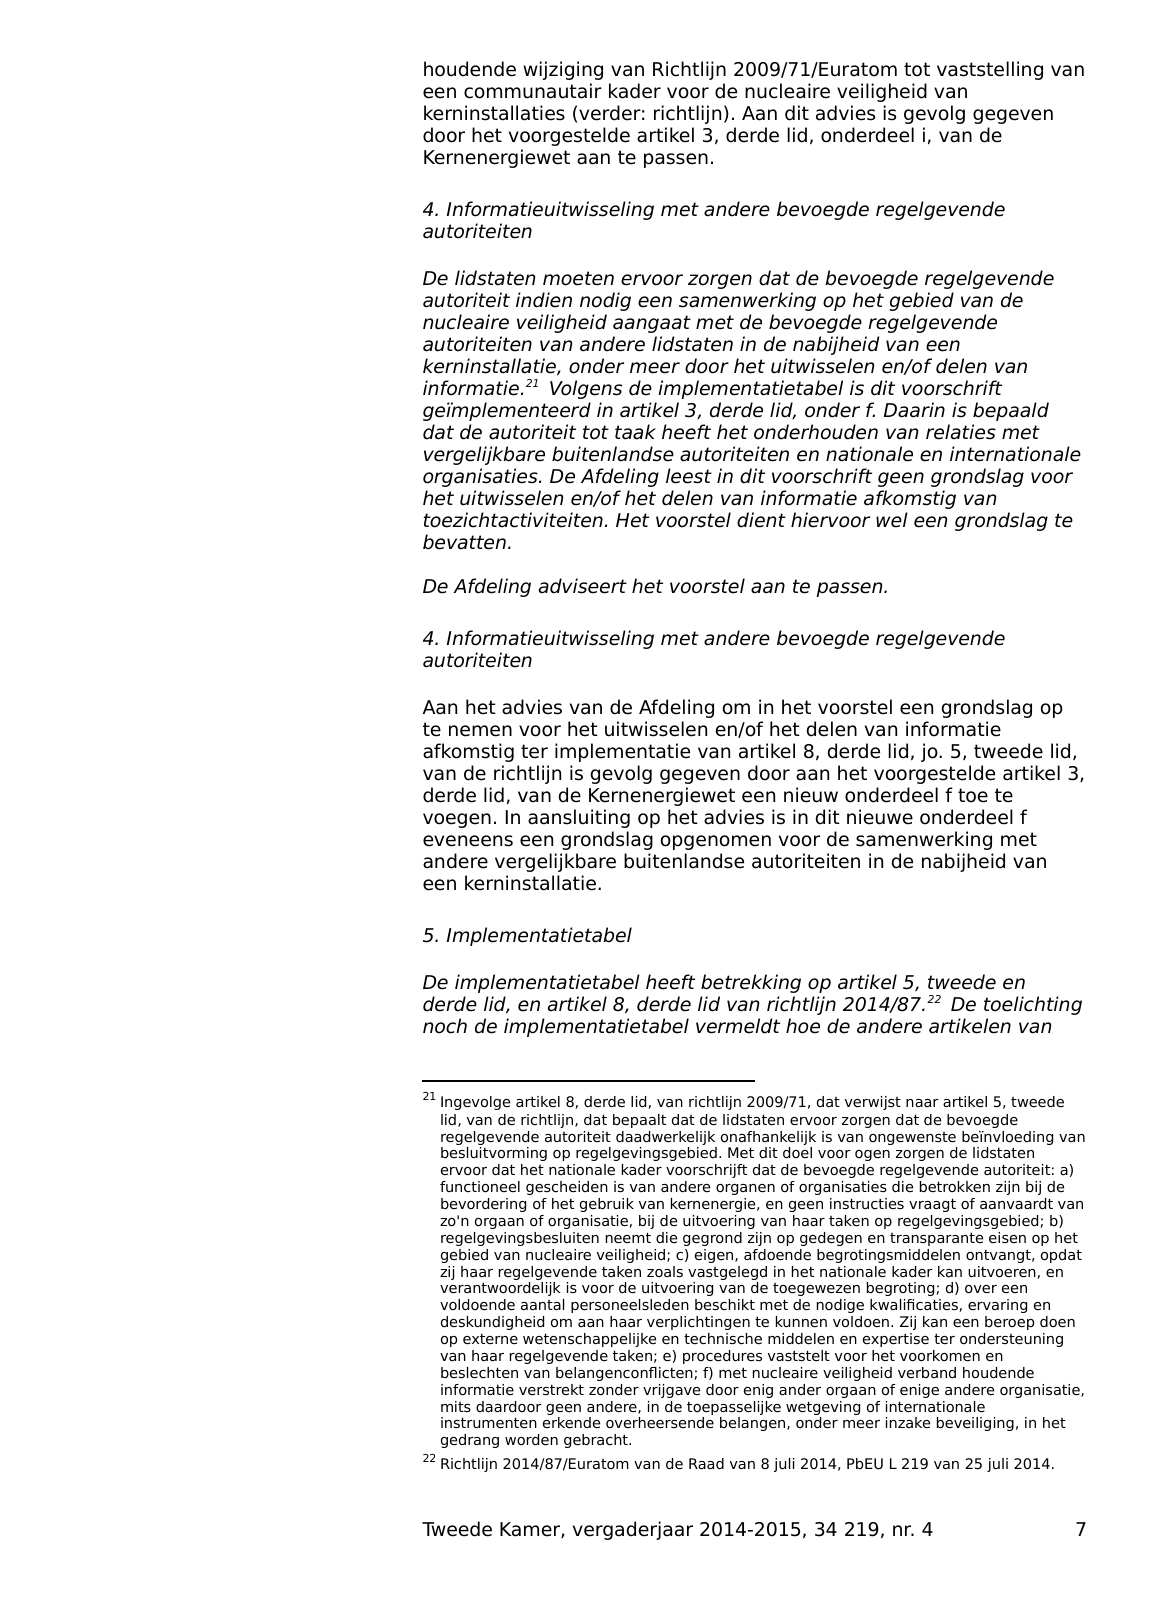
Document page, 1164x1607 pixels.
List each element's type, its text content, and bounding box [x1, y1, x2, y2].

subtitle 4. Informatieuitwisseling met andere bevoegde regelgevende autoriteiten [422, 199, 1087, 243]
subtitle 4. Informatieuitwisseling met andere bevoegde regelgevende autoriteiten [422, 628, 1087, 672]
text De lidstaten moeten ervoor zorgen dat de bevoegde regelgevende autoriteit indien nodig een samenwerking op het gebied van de nucleaire veiligheid aangaat met de bevoegde regelgevende autoriteiten van andere lidstaten in de nabijheid van een kerninstallatie, onder meer door het uitwisselen en/of delen van informatie. Volgens de implementatietabel is dit voorschrift geïmplementeerd in artikel 3, derde lid, onder f. Daarin is bepaald dat de autoriteit tot taak heeft het onderhouden van relaties met vergelijkbare buitenlandse autoriteiten en nationale en internationale organisaties. De Afdeling leest in dit voorschrift geen grondslag voor het uitwisselen en/of het delen van informatie afkomstig van toezichtactiviteiten. Het voorstel dient hiervoor wel een grondslag te bevatten. [422, 268, 1087, 554]
text Aan het advies van de Afdeling om in het voorstel een grondslag op te nemen voor het uitwisselen en/of het delen van informatie afkomstig ter implementatie van artikel 8, derde lid, jo. 5, tweede lid, van de richtlijn is gevolg gegeven door aan het voorgestelde artikel 3, derde lid, van de Kernenergiewet een nieuw onderdeel f toe te voegen. In aansluiting op het advies is in dit nieuwe onderdeel f eveneens een grondslag opgenomen voor de samenwerking met andere vergelijkbare buitenlandse autoriteiten in de nabijheid van een kerninstallatie. [422, 697, 1087, 894]
text Ingevolge artikel 8, derde lid, van richtlijn 2009/71, dat verwijst naar artikel 5, tweede lid, van de richtlijn, dat bepaalt dat de lidstaten ervoor zorgen dat de bevoegde regelgevende autoriteit daadwerkelijk onafhankelijk is van ongewenste beïnvloeding van besluitvorming op regelgevingsgebied. Met dit doel voor ogen zorgen de lidstaten ervoor dat het nationale kader voorschrijft dat de bevoegde regelgevende autoriteit: a) functioneel gescheiden is van andere organen of organisaties die betrokken zijn bij de bevordering of het gebruik van kernenergie, en geen instructies vraagt of aanvaardt van zo'n orgaan of organisatie, bij de uitvoering van haar taken op regelgevingsgebied; b) regelgevingsbesluiten neemt die gegrond zijn op gedegen en transparante eisen op het gebied van nucleaire veiligheid; c) eigen, afdoende begrotingsmiddelen ontvangt, opdat zij haar regelgevende taken zoals vastgelegd in het nationale kader kan uitvoeren, en verantwoordelijk is voor de uitvoering van de toegewezen begroting; d) over een voldoende aantal personeelsleden beschikt met de nodige kwalificaties, ervaring en deskundigheid om aan haar verplichtingen te kunnen voldoen. Zij kan een beroep doen op externe wetenschappelijke en technische middelen en expertise ter ondersteuning van haar regelgevende taken; e) procedures vaststelt voor het voorkomen en beslechten van belangenconflicten; f) met nucleaire veiligheid verband houdende informatie verstrekt zonder vrijgave door enig ander orgaan of enige andere organisatie, mits daardoor geen andere, in de toepasselijke wetgeving of internationale instrumenten erkende overheersende belangen, onder meer inzake beveiliging, in het gedrang worden gebracht. [422, 1090, 1087, 1449]
subtitle 5. Implementatietabel [422, 924, 1087, 947]
text houdende wijziging van Richtlijn 2009/71/Euratom tot vaststelling van een communautair kader voor de nucleaire veiligheid van kerninstallaties (verder: richtlijn). Aan dit advies is gevolg gegeven door het voorgestelde artikel 3, derde lid, onderdeel i, van de Kernenergiewet aan te passen. [422, 59, 1087, 169]
text Richtlijn 2014/87/Euratom van de Raad van 8 juli 2014, PbEU L 219 van 25 juli 2014. [422, 1452, 1087, 1474]
text De Afdeling adviseert het voorstel aan te passen. [422, 576, 1087, 598]
text De implementatietabel heeft betrekking op artikel 5, tweede en derde lid, en artikel 8, derde lid van richtlijn 2014/87. De toelichting noch de implementatietabel vermeldt hoe de andere artikelen van [422, 972, 1087, 1037]
